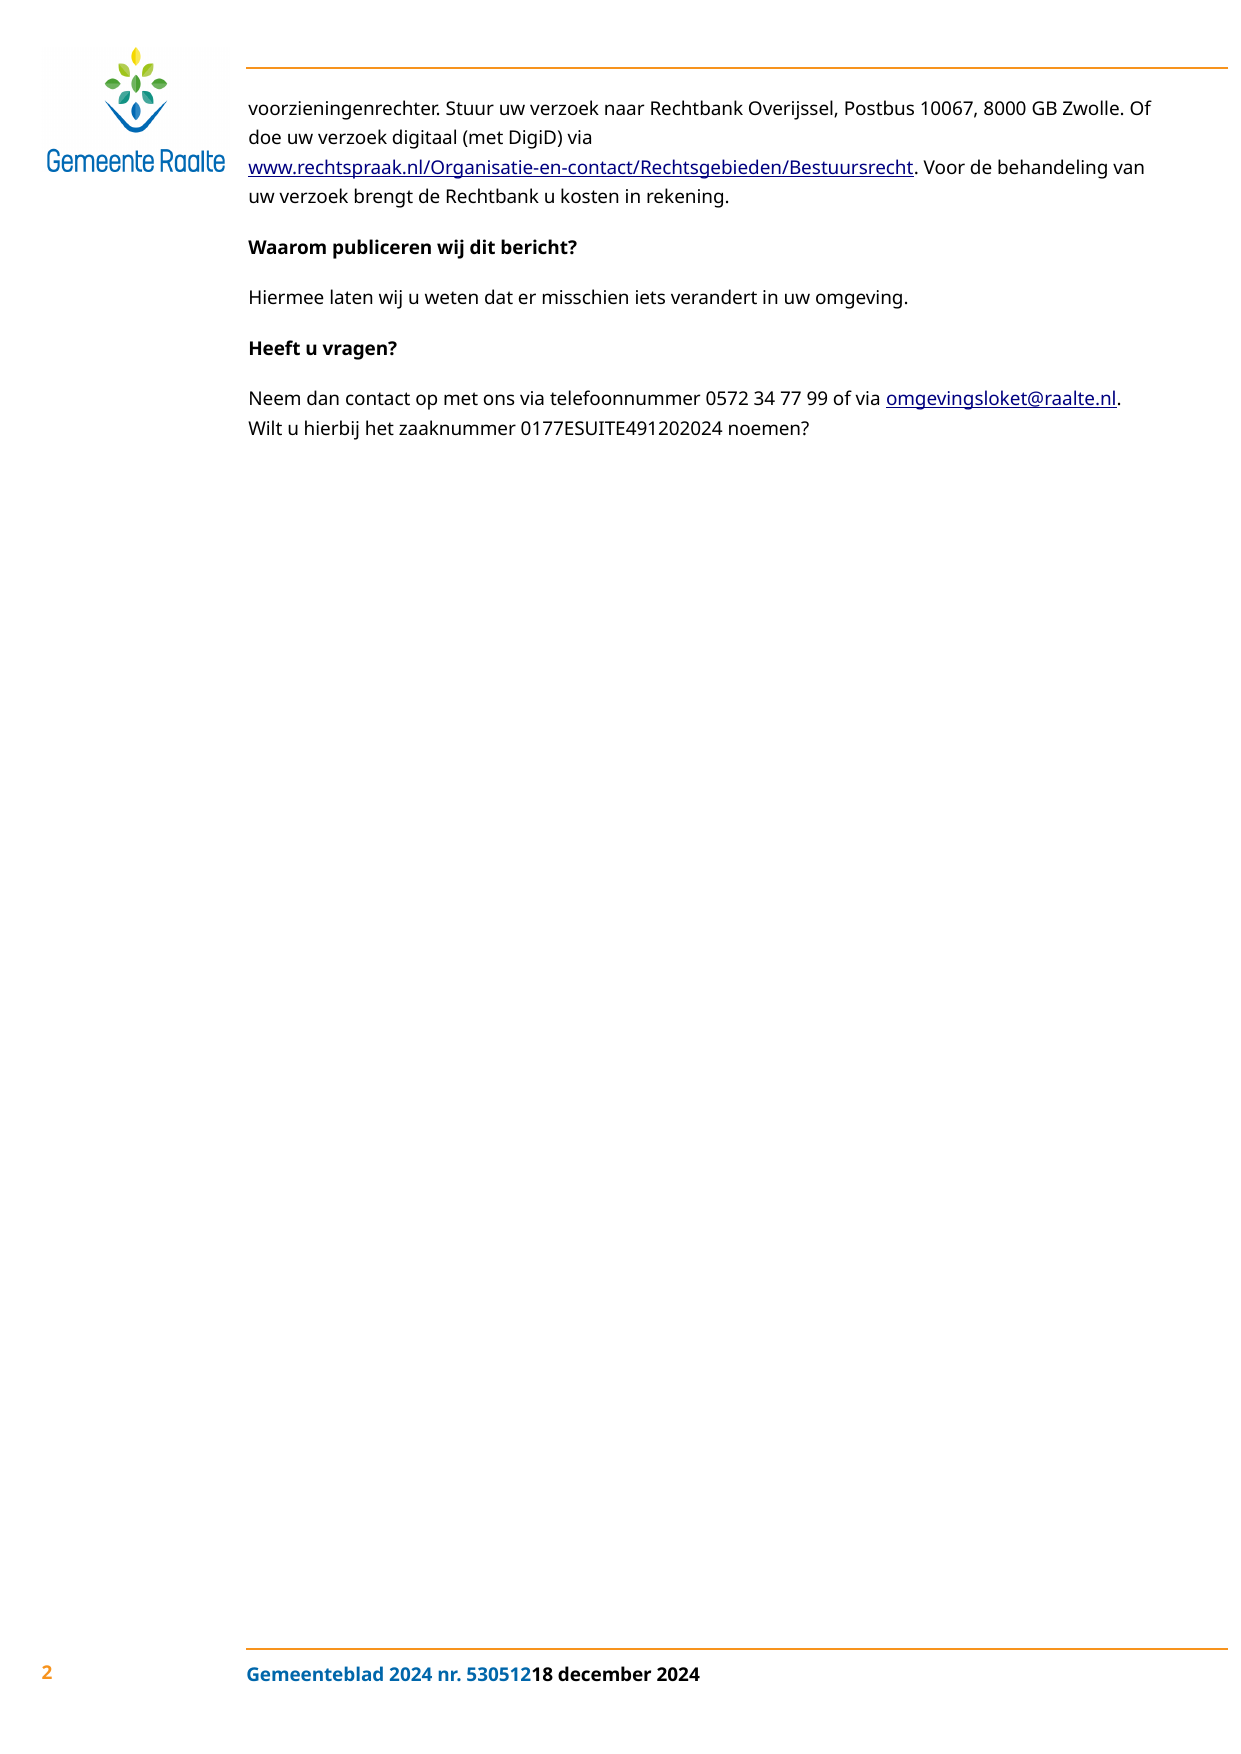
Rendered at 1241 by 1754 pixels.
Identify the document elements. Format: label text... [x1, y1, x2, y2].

picture [41, 47, 231, 172]
text Waarom publiceren wij dit bericht? [248, 234, 1152, 260]
text Neem dan contact op met ons via telefoonnummer 0572 34 77 99 of via omgevingsloket@raalte.nl. Wilt u hierbij het zaaknummer 0177ESUITE491202024 noemen? [248, 385, 1152, 441]
text Heeft u vragen? [248, 335, 1152, 361]
text Hiermee laten wij u weten dat er misschien iets verandert in uw omgeving. [248, 284, 1152, 310]
text voorzieningenrechter. Stuur uw verzoek naar Rechtbank Overijssel, Postbus 10067, 8000 GB Zwolle. Of doe uw verzoek digitaal (met DigiD) via www.rechtspraak.nl/Organisatie-en-contact/Rechtsgebieden/Bestuursrecht. Voor de behandeling van uw verzoek brengt de Rechtbank u kosten in rekening. [248, 95, 1152, 209]
